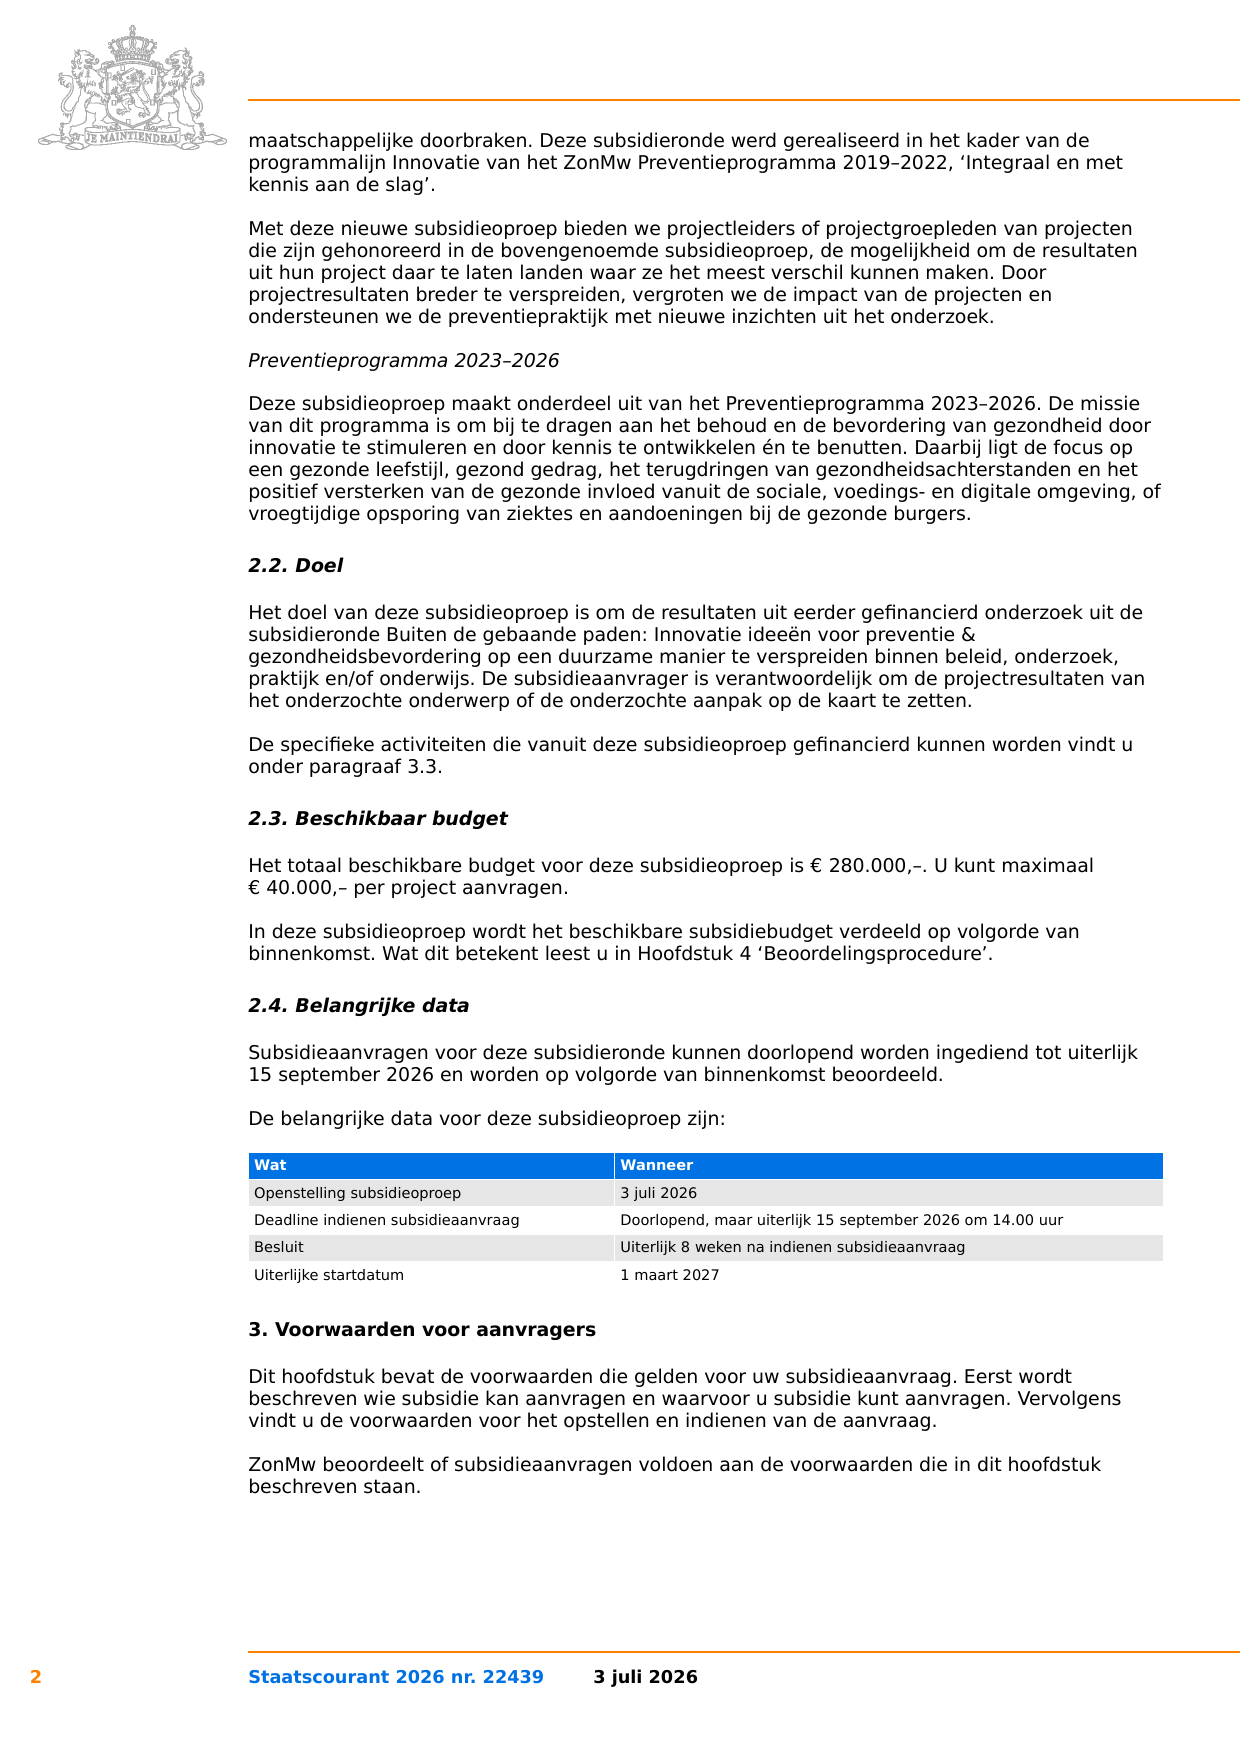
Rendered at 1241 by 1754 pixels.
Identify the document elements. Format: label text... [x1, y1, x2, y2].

table_cell Deadline indienen subsidieaanvraag [249, 1207, 614, 1233]
table_cell Doorlopend, maar uiterlijk 15 september 2026 om 14.00 uur [615, 1207, 1163, 1233]
text De belangrijke data voor deze subsidieoproep zijn: [248, 1107, 1163, 1129]
table_cell 3 juli 2026 [615, 1180, 1163, 1206]
subtitle 2.4. Belangrijke data [248, 995, 1163, 1017]
text Dit hoofdstuk bevat de voorwaarden die gelden voor uw subsidieaanvraag. Eerst wordt beschreven wie subsidie kan aanvragen en waarvoor u subsidie kunt aanvragen. Vervolgens vindt u de voorwaarden voor het opstellen en indienen van de aanvraag. [248, 1366, 1163, 1432]
table_cell Uiterlijk 8 weken na indienen subsidieaanvraag [615, 1235, 1163, 1261]
text De specifieke activiteiten die vanuit deze subsidieoproep gefinancierd kunnen worden vindt u onder paragraaf 3.3. [248, 734, 1163, 778]
table_header Wanneer [615, 1153, 1163, 1179]
text maatschappelijke doorbraken. Deze subsidieronde werd gerealiseerd in het kader van de programmalijn Innovatie van het ZonMw Preventieprogramma 2019–2022, ‘Integraal en met kennis aan de slag’. [248, 130, 1163, 196]
text Met deze nieuwe subsidieoproep bieden we projectleiders of projectgroepleden van projecten die zijn gehonoreerd in de bovengenoemde subsidieoproep, de mogelijkheid om de resultaten uit hun project daar te laten landen waar ze het meest verschil kunnen maken. Door projectresultaten breder te verspreiden, vergroten we de impact van de projecten en ondersteunen we de preventiepraktijk met nieuwe inzichten uit het onderzoek. [248, 218, 1163, 328]
text ZonMw beoordeelt of subsidieaanvragen voldoen aan de voorwaarden die in dit hoofdstuk beschreven staan. [248, 1454, 1163, 1498]
table_cell 1 maart 2027 [615, 1262, 1163, 1288]
text In deze subsidieoproep wordt het beschikbare subsidiebudget verdeeld op volgorde van binnenkomst. Wat dit betekent leest u in Hoofdstuk 4 ‘Beoordelingsprocedure’. [248, 921, 1163, 965]
table_cell Uiterlijke startdatum [249, 1262, 614, 1288]
subtitle 2.2. Doel [248, 555, 1163, 577]
text Deze subsidieoproep maakt onderdeel uit van het Preventieprogramma 2023–2026. De missie van dit programma is om bij te dragen aan het behoud en de bevordering van gezondheid door innovatie te stimuleren en door kennis te ontwikkelen én te benutten. Daarbij ligt de focus op een gezonde leefstijl, gezond gedrag, het terugdringen van gezondheidsachterstanden en het positief versterken van de gezonde invloed vanuit de sociale, voedings- en digitale omgeving, of vroegtijdige opsporing van ziektes en aandoeningen bij de gezonde burgers. [248, 393, 1163, 525]
subtitle 2.3. Beschikbaar budget [248, 808, 1163, 830]
text Het doel van deze subsidieoproep is om de resultaten uit eerder gefinancierd onderzoek uit de subsidieronde Buiten de gebaande paden: Innovatie ideeën voor preventie & gezondheidsbevordering op een duurzame manier te verspreiden binnen beleid, onderzoek, praktijk en/of onderwijs. De subsidieaanvrager is verantwoordelijk om de projectresultaten van het onderzochte onderwerp of de onderzochte aanpak op de kaart te zetten. [248, 602, 1163, 712]
text Het totaal beschikbare budget voor deze subsidieoproep is € 280.000,–. U kunt maximaal € 40.000,– per project aanvragen. [248, 855, 1163, 899]
text Subsidieaanvragen voor deze subsidieronde kunnen doorlopend worden ingediend tot uiterlijk 15 september 2026 en worden op volgorde van binnenkomst beoordeeld. [248, 1042, 1163, 1086]
table_cell Besluit [249, 1235, 614, 1261]
table_header Wat [249, 1153, 614, 1179]
picture [38, 25, 227, 150]
subtitle Preventieprogramma 2023–2026 [248, 349, 1163, 371]
table_cell Openstelling subsidieoproep [249, 1180, 614, 1206]
subtitle 3. Voorwaarden voor aanvragers [248, 1319, 1163, 1341]
